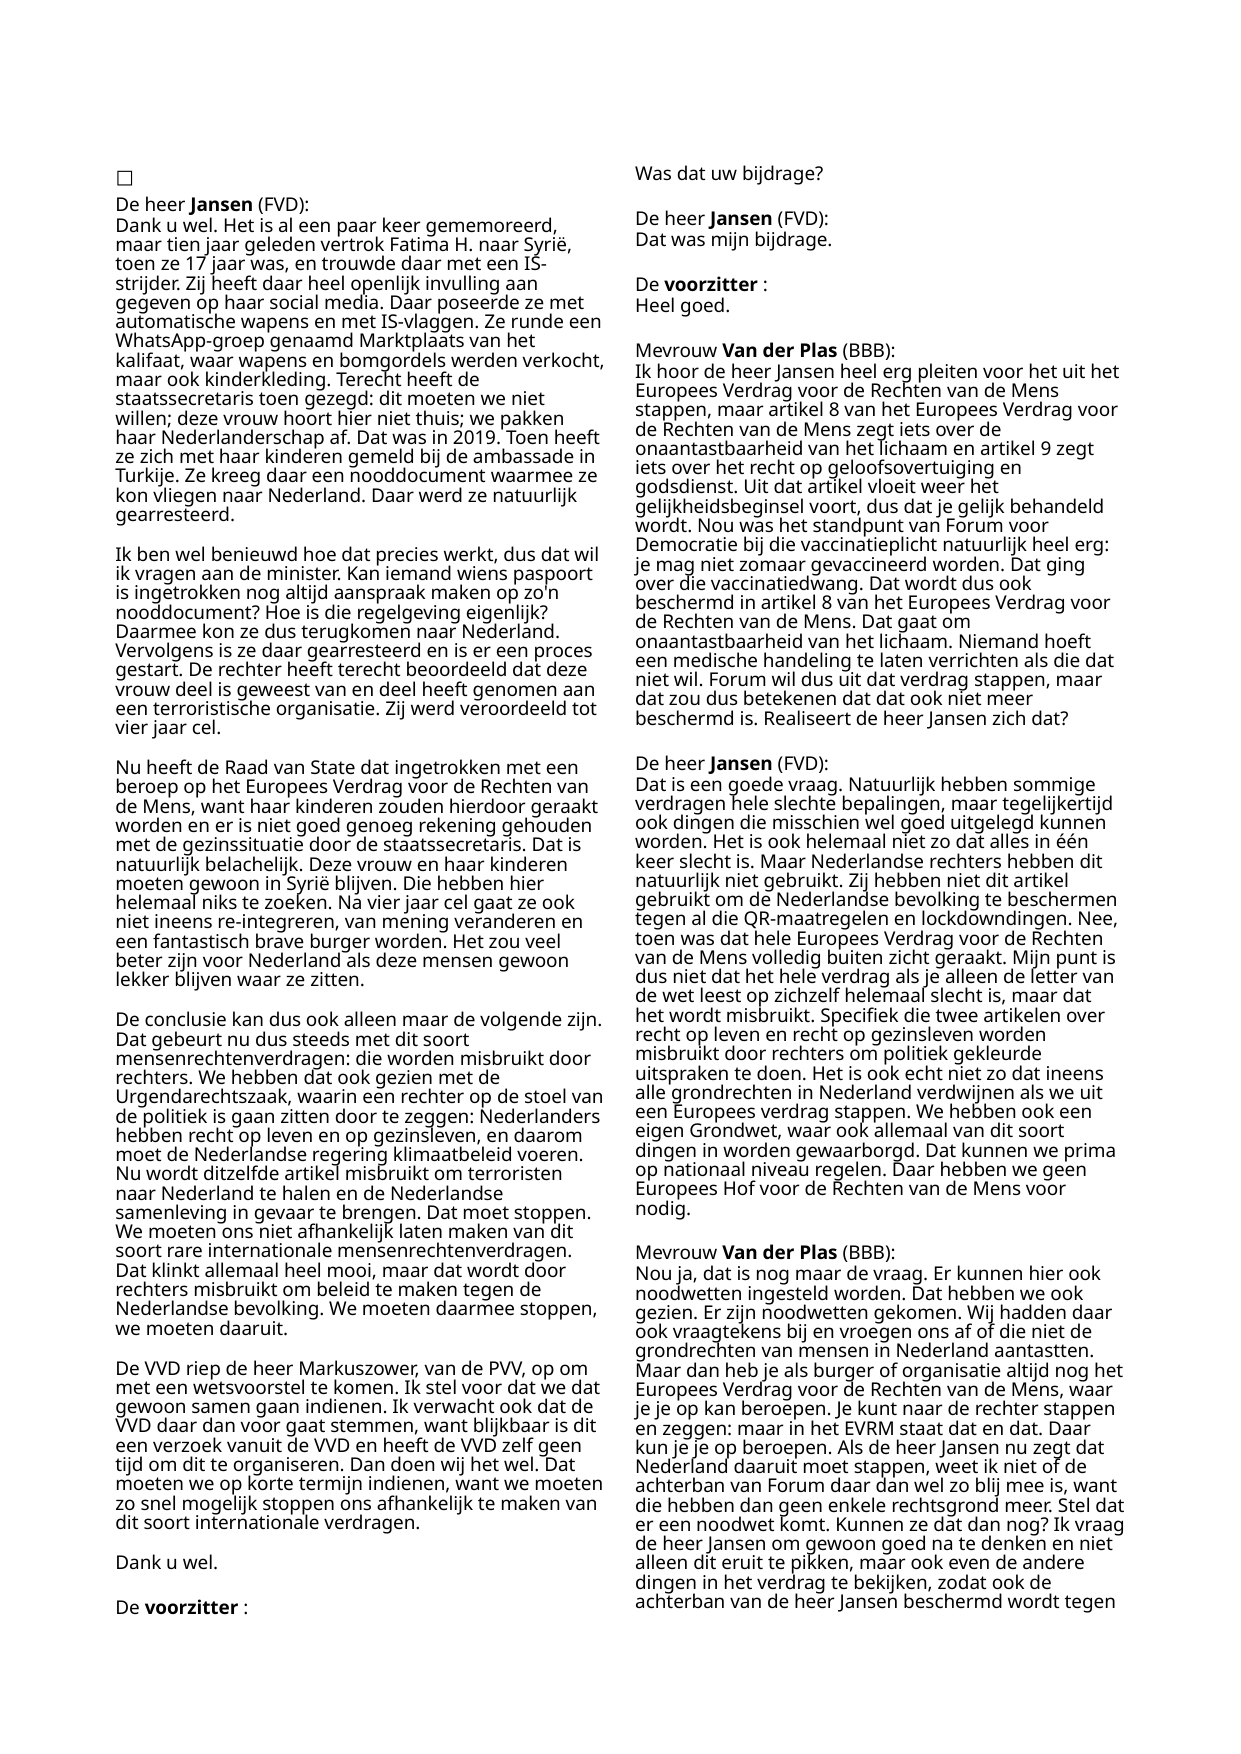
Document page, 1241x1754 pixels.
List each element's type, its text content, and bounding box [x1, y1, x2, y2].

text De voorzitter : [635, 271, 1125, 297]
text De heer Jansen (FVD): [635, 205, 1125, 231]
text Mevrouw Van der Plas (BBB): [635, 1239, 1125, 1265]
text De heer Jansen (FVD): [635, 750, 1125, 776]
text De voorzitter : [115, 1594, 605, 1619]
text Dat was mijn bijdrage. [635, 231, 1125, 250]
text Dank u wel. [115, 1554, 605, 1573]
text Heel goed. [635, 297, 1125, 316]
text Nou ja, dat is nog maar de vraag. Er kunnen hier ook noodwetten ingesteld worden. Dat hebben we ook gezien. Er zijn noodwetten gekomen. Wij hadden daar ook vraagtekens bij en vroegen ons af of die niet de grondrechten van mensen in Nederland aantastten. Maar dan heb je als burger of organisatie altijd nog het Europees Verdrag voor de Rechten van de Mens, waar je je op kan beroepen. Je kunt naar de rechter stappen en zeggen: maar in het EVRM staat dat en dat. Daar kun je je op beroepen. Als de heer Jansen nu zegt dat Nederland daaruit moet stappen, weet ik niet of de achterban van Forum daar dan wel zo blij mee is, want die hebben dan geen enkele rechtsgrond meer. Stel dat er een noodwet komt. Kunnen ze dat dan nog? Ik vraag de heer Jansen om gewoon goed na te denken en niet alleen dit eruit te pikken, maar ook even de andere dingen in het verdrag te bekijken, zodat ook de achterban van de heer Jansen beschermd wordt tegen [635, 1265, 1125, 1612]
text Ik hoor de heer Jansen heel erg pleiten voor het uit het Europees Verdrag voor de Rechten van de Mens stappen, maar artikel 8 van het Europees Verdrag voor de Rechten van de Mens zegt iets over de onaantastbaarheid van het lichaam en artikel 9 zegt iets over het recht op geloofsovertuiging en godsdienst. Uit dat artikel vloeit weer het gelijkheidsbeginsel voort, dus dat je gelijk behandeld wordt. Nou was het standpunt van Forum voor Democratie bij die vaccinatieplicht natuurlijk heel erg: je mag niet zomaar gevaccineerd worden. Dat ging over die vaccinatiedwang. Dat wordt dus ook beschermd in artikel 8 van het Europees Verdrag voor de Rechten van de Mens. Dat gaat om onaantastbaarheid van het lichaam. Niemand hoeft een medische handeling te laten verrichten als die dat niet wil. Forum wil dus uit dat verdrag stappen, maar dat zou dus betekenen dat dat ook niet meer beschermd is. Realiseert de heer Jansen zich dat? [635, 363, 1125, 729]
text Dat is een goede vraag. Natuurlijk hebben sommige verdragen hele slechte bepalingen, maar tegelijkertijd ook dingen die misschien wel goed uitgelegd kunnen worden. Het is ook helemaal niet zo dat alles in één keer slecht is. Maar Nederlandse rechters hebben dit natuurlijk niet gebruikt. Zij hebben niet dit artikel gebruikt om de Nederlandse bevolking te beschermen tegen al die QR-maatregelen en lockdowndingen. Nee, toen was dat hele Europees Verdrag voor de Rechten van de Mens volledig buiten zicht geraakt. Mijn punt is dus niet dat het hele verdrag als je alleen de letter van de wet leest op zichzelf helemaal slecht is, maar dat het wordt misbruikt. Specifiek die twee artikelen over recht op leven en recht op gezinsleven worden misbruikt door rechters om politiek gekleurde uitspraken te doen. Het is ook echt niet zo dat ineens alle grondrechten in Nederland verdwijnen als we uit een Europees verdrag stappen. We hebben ook een eigen Grondwet, waar ook allemaal van dit soort dingen in worden gewaarborgd. Dat kunnen we prima op nationaal niveau regelen. Daar hebben we geen Europees Hof voor de Rechten van de Mens voor nodig. [635, 776, 1125, 1219]
text De VVD riep de heer Markuszower, van de PVV, op om met een wetsvoorstel te komen. Ik stel voor dat we dat gewoon samen gaan indienen. Ik verwacht ook dat de VVD daar dan voor gaat stemmen, want blijkbaar is dit een verzoek vanuit de VVD en heeft de VVD zelf geen tijd om dit te organiseren. Dan doen wij het wel. Dat moeten we op korte termijn indienen, want we moeten zo snel mogelijk stoppen ons afhankelijk te maken van dit soort internationale verdragen. [115, 1359, 605, 1533]
text Was dat uw bijdrage? [635, 165, 1125, 184]
text ⬜ [115, 165, 605, 191]
text De heer Jansen (FVD): [115, 191, 605, 217]
text De conclusie kan dus ook alleen maar de volgende zijn. Dat gebeurt nu dus steeds met dit soort mensenrechtenverdragen: die worden misbruikt door rechters. We hebben dat ook gezien met de Urgendarechtszaak, waarin een rechter op de stoel van de politiek is gaan zitten door te zeggen: Nederlanders hebben recht op leven en op gezinsleven, en daarom moet de Nederlandse regering klimaatbeleid voeren. Nu wordt ditzelfde artikel misbruikt om terroristen naar Nederland te halen en de Nederlandse samenleving in gevaar te brengen. Dat moet stoppen. We moeten ons niet afhankelijk laten maken van dit soort rare internationale mensenrechtenverdragen. Dat klinkt allemaal heel mooi, maar dat wordt door rechters misbruikt om beleid te maken tegen de Nederlandse bevolking. We moeten daarmee stoppen, we moeten daaruit. [115, 1011, 605, 1339]
text Nu heeft de Raad van State dat ingetrokken met een beroep op het Europees Verdrag voor de Rechten van de Mens, want haar kinderen zouden hierdoor geraakt worden en er is niet goed genoeg rekening gehouden met de gezinssituatie door de staatssecretaris. Dat is natuurlijk belachelijk. Deze vrouw en haar kinderen moeten gewoon in Syrië blijven. Die hebben hier helemaal niks te zoeken. Na vier jaar cel gaat ze ook niet ineens re-integreren, van mening veranderen en een fantastisch brave burger worden. Het zou veel beter zijn voor Nederland als deze mensen gewoon lekker blijven waar ze zitten. [115, 759, 605, 991]
text Dank u wel. Het is al een paar keer gememoreerd, maar tien jaar geleden vertrok Fatima H. naar Syrië, toen ze 17 jaar was, en trouwde daar met een IS-strijder. Zij heeft daar heel openlijk invulling aan gegeven op haar social media. Daar poseerde ze met automatische wapens en met IS-vlaggen. Ze runde een WhatsApp-groep genaamd Marktplaats van het kalifaat, waar wapens en bomgordels werden verkocht, maar ook kinderkleding. Terecht heeft de staatssecretaris toen gezegd: dit moeten we niet willen; deze vrouw hoort hier niet thuis; we pakken haar Nederlanderschap af. Dat was in 2019. Toen heeft ze zich met haar kinderen gemeld bij de ambassade in Turkije. Ze kreeg daar een nooddocument waarmee ze kon vliegen naar Nederland. Daar werd ze natuurlijk gearresteerd. [115, 217, 605, 525]
text Mevrouw Van der Plas (BBB): [635, 337, 1125, 363]
text Ik ben wel benieuwd hoe dat precies werkt, dus dat wil ik vragen aan de minister. Kan iemand wiens paspoort is ingetrokken nog altijd aanspraak maken op zo'n nooddocument? Hoe is die regelgeving eigenlijk? Daarmee kon ze dus terugkomen naar Nederland. Vervolgens is ze daar gearresteerd en is er een proces gestart. De rechter heeft terecht beoordeeld dat deze vrouw deel is geweest van en deel heeft genomen aan een terroristische organisatie. Zij werd veroordeeld tot vier jaar cel. [115, 546, 605, 738]
